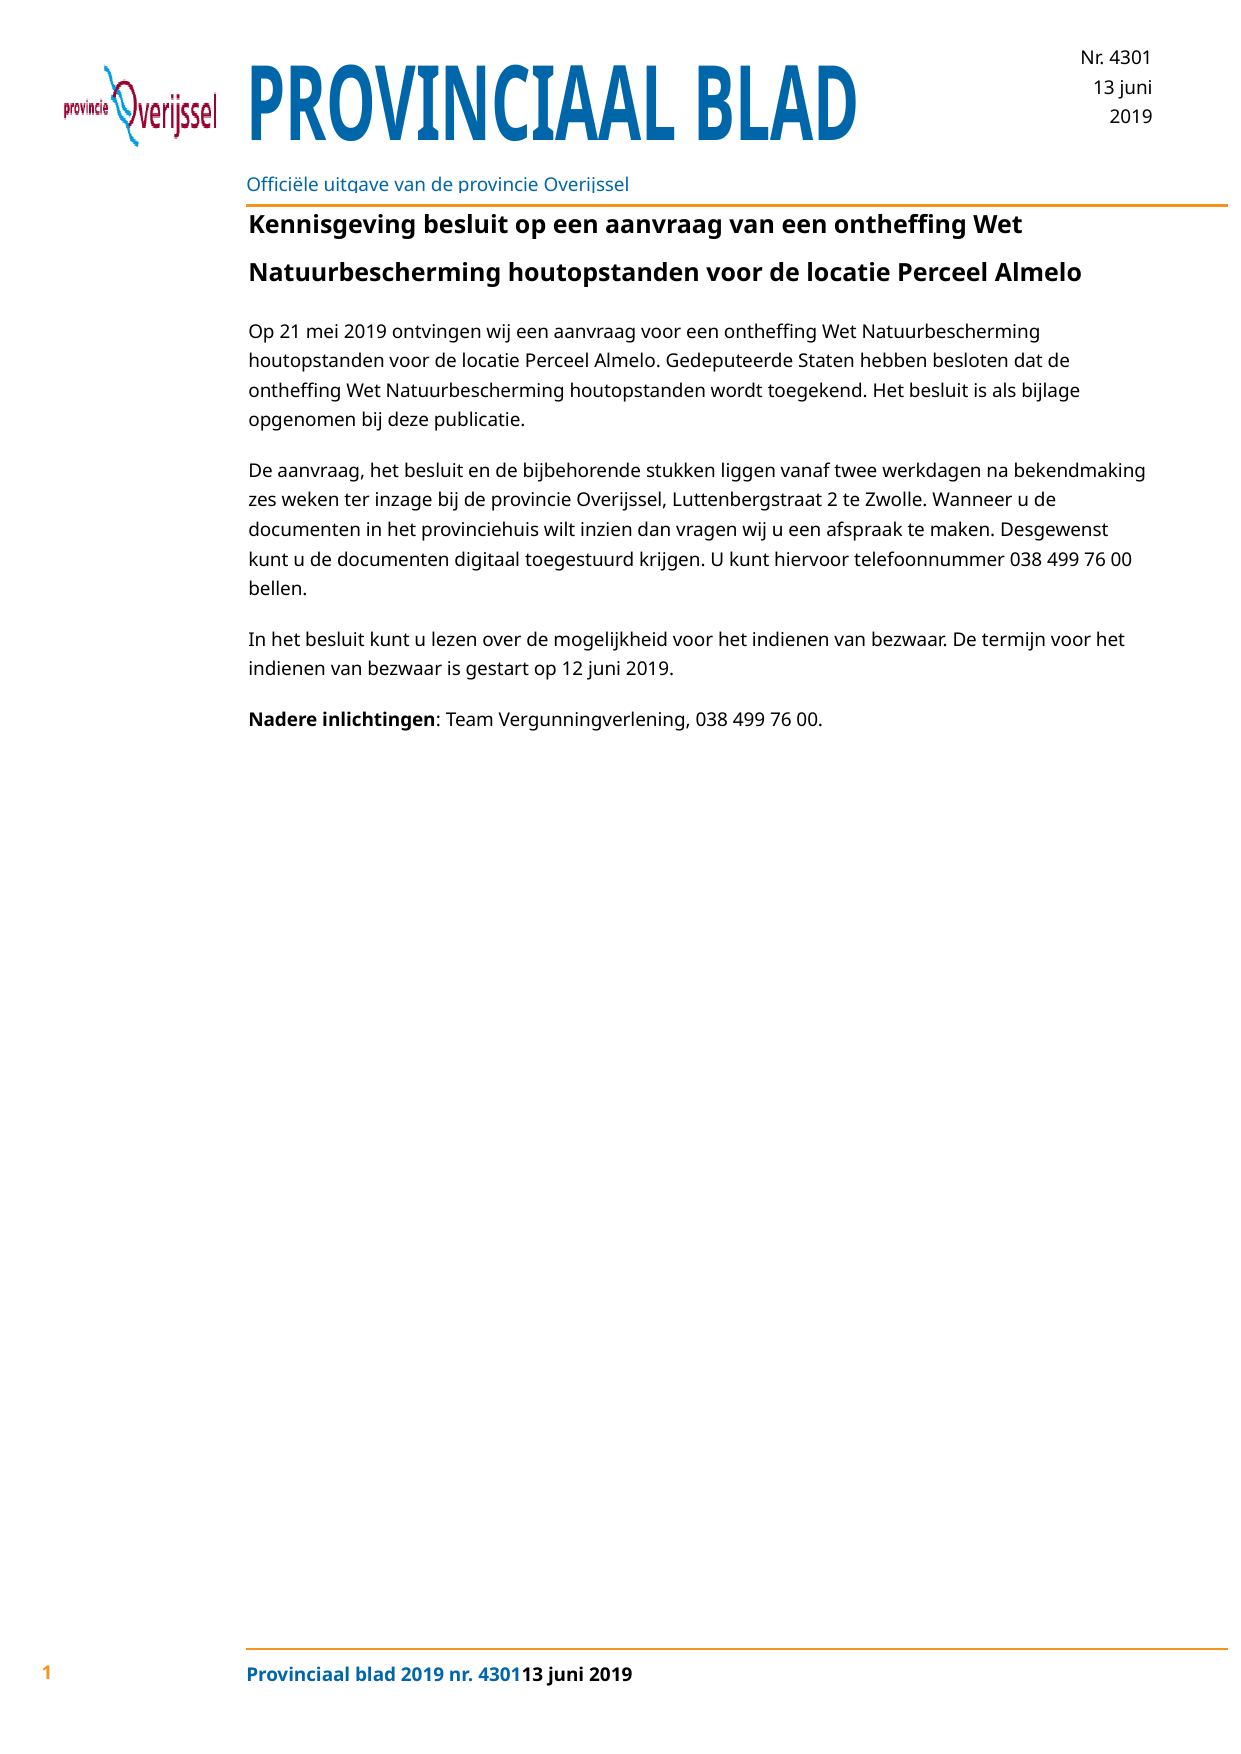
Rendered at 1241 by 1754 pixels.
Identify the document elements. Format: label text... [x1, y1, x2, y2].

text Nadere inlichtingen: Team Vergunningverlening, 038 499 76 00. [248, 706, 1152, 732]
text De aanvraag, het besluit en de bijbehorende stukken liggen vanaf twee werkdagen na bekendmaking zes weken ter inzage bij de provincie Overijssel, Luttenbergstraat 2 te Zwolle. Wanneer u de documenten in het provinciehuis wilt inzien dan vragen wij u een afspraak te maken. Desgewenst kunt u de documenten digitaal toegestuurd krijgen. U kunt hiervoor telefoonnummer 038 499 76 00 bellen. [248, 457, 1152, 601]
picture [41, 47, 231, 172]
text In het besluit kunt u lezen over de mogelijkheid voor het indienen van bezwaar. De termijn voor het indienen van bezwaar is gestart op 12 juni 2019. [248, 626, 1152, 681]
text Kennisgeving besluit op een aanvraag van een ontheffing Wet Natuurbescherming houtopstanden voor de locatie Perceel Almelo [248, 207, 1152, 288]
text Op 21 mei 2019 ontvingen wij een aanvraag voor een ontheffing Wet Natuurbescherming houtopstanden voor de locatie Perceel Almelo. Gedeputeerde Staten hebben besloten dat de ontheffing Wet Natuurbescherming houtopstanden wordt toegekend. Het besluit is als bijlage opgenomen bij deze publicatie. [248, 318, 1152, 432]
